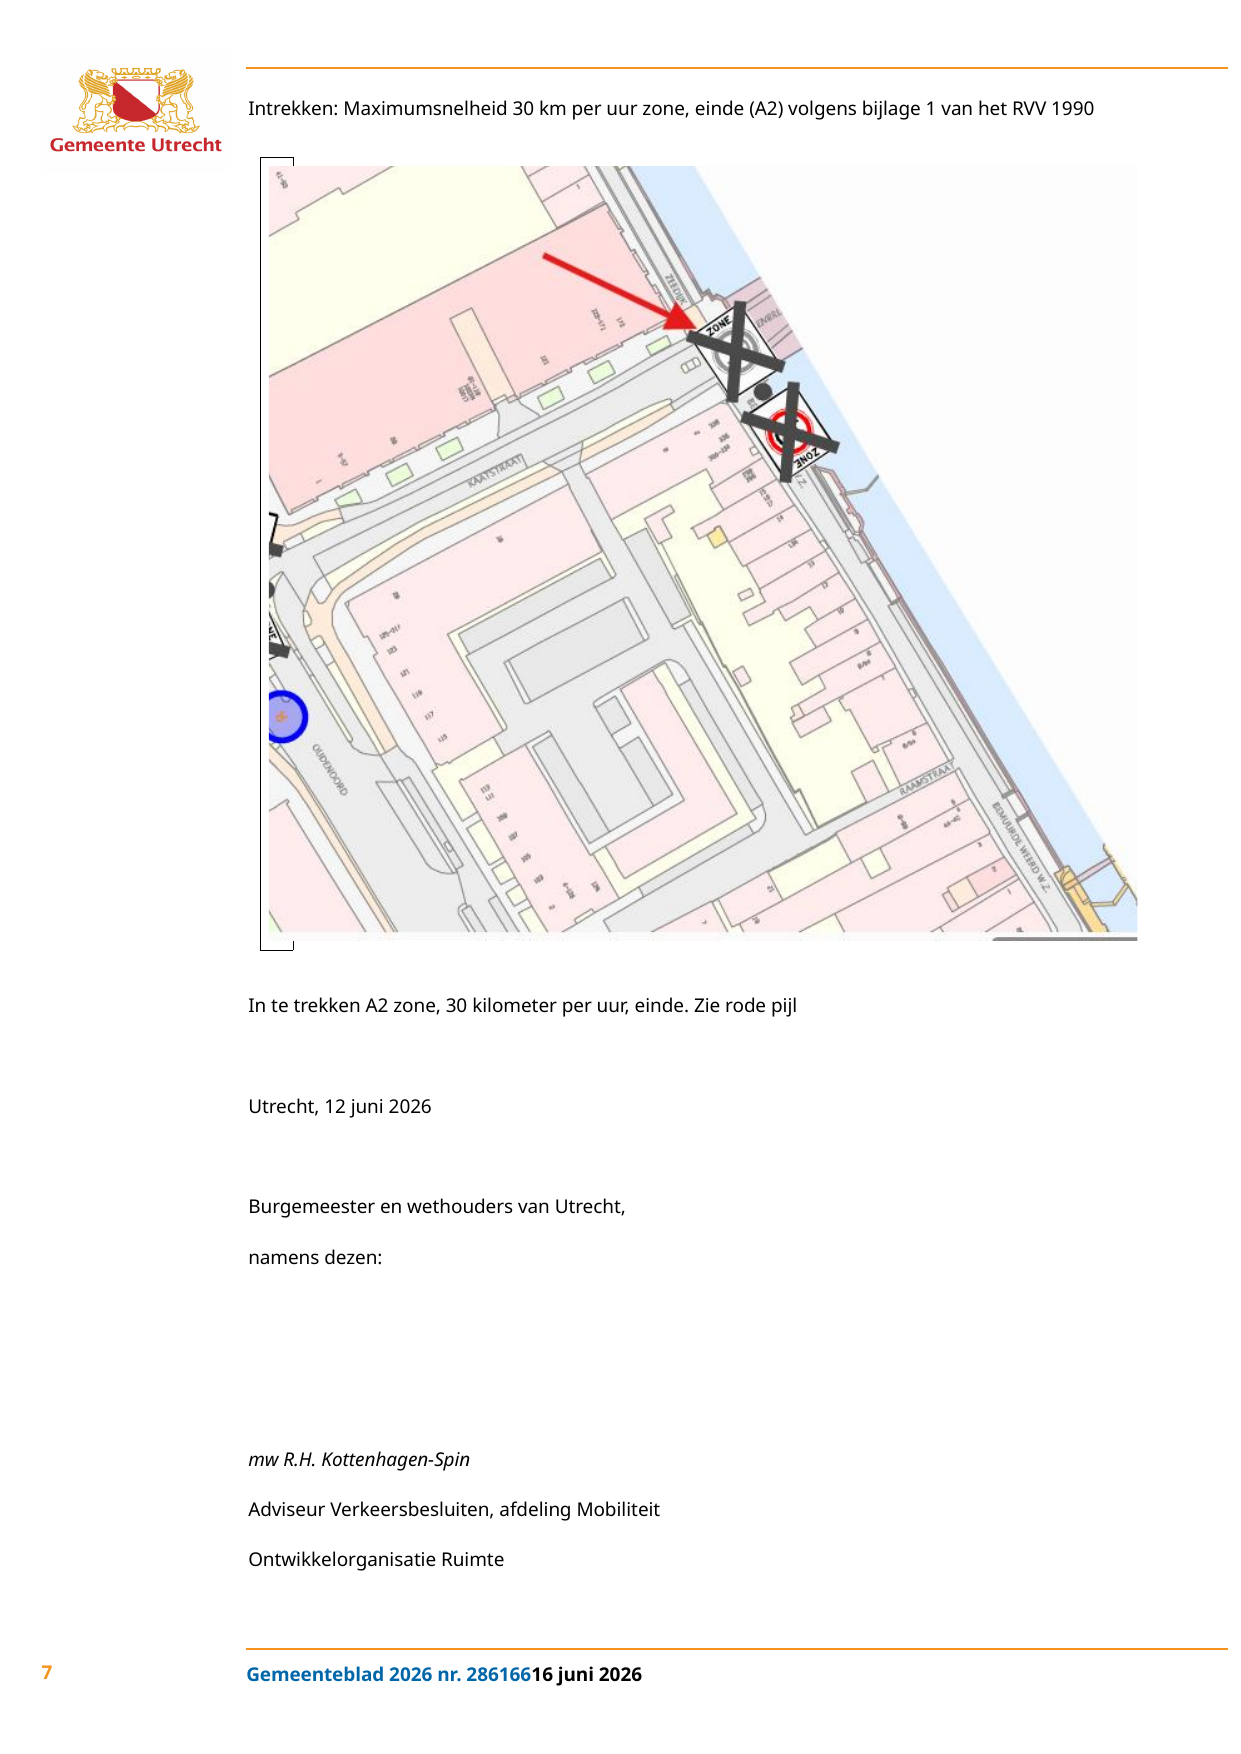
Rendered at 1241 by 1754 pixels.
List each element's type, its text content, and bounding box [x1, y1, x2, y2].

picture [41, 47, 231, 172]
picture [268, 166, 1138, 941]
text Adviseur Verkeersbesluiten, afdeling Mobiliteit [248, 1496, 1152, 1522]
text In te trekken A2 zone, 30 kilometer per uur, einde. Zie rode pijl [248, 992, 1152, 1018]
text Intrekken: Maximumsnelheid 30 km per uur zone, einde (A2) volgens bijlage 1 van het RVV 1990 [248, 95, 1152, 121]
text namens dezen: [248, 1244, 1152, 1270]
text Burgemeester en wethouders van Utrecht, [248, 1194, 1152, 1219]
text mw R.H. Kottenhagen-Spin [248, 1446, 1152, 1471]
text Utrecht, 12 juni 2026 [248, 1093, 1152, 1118]
text Ontwikkelorganisatie Ruimte [248, 1547, 1152, 1572]
